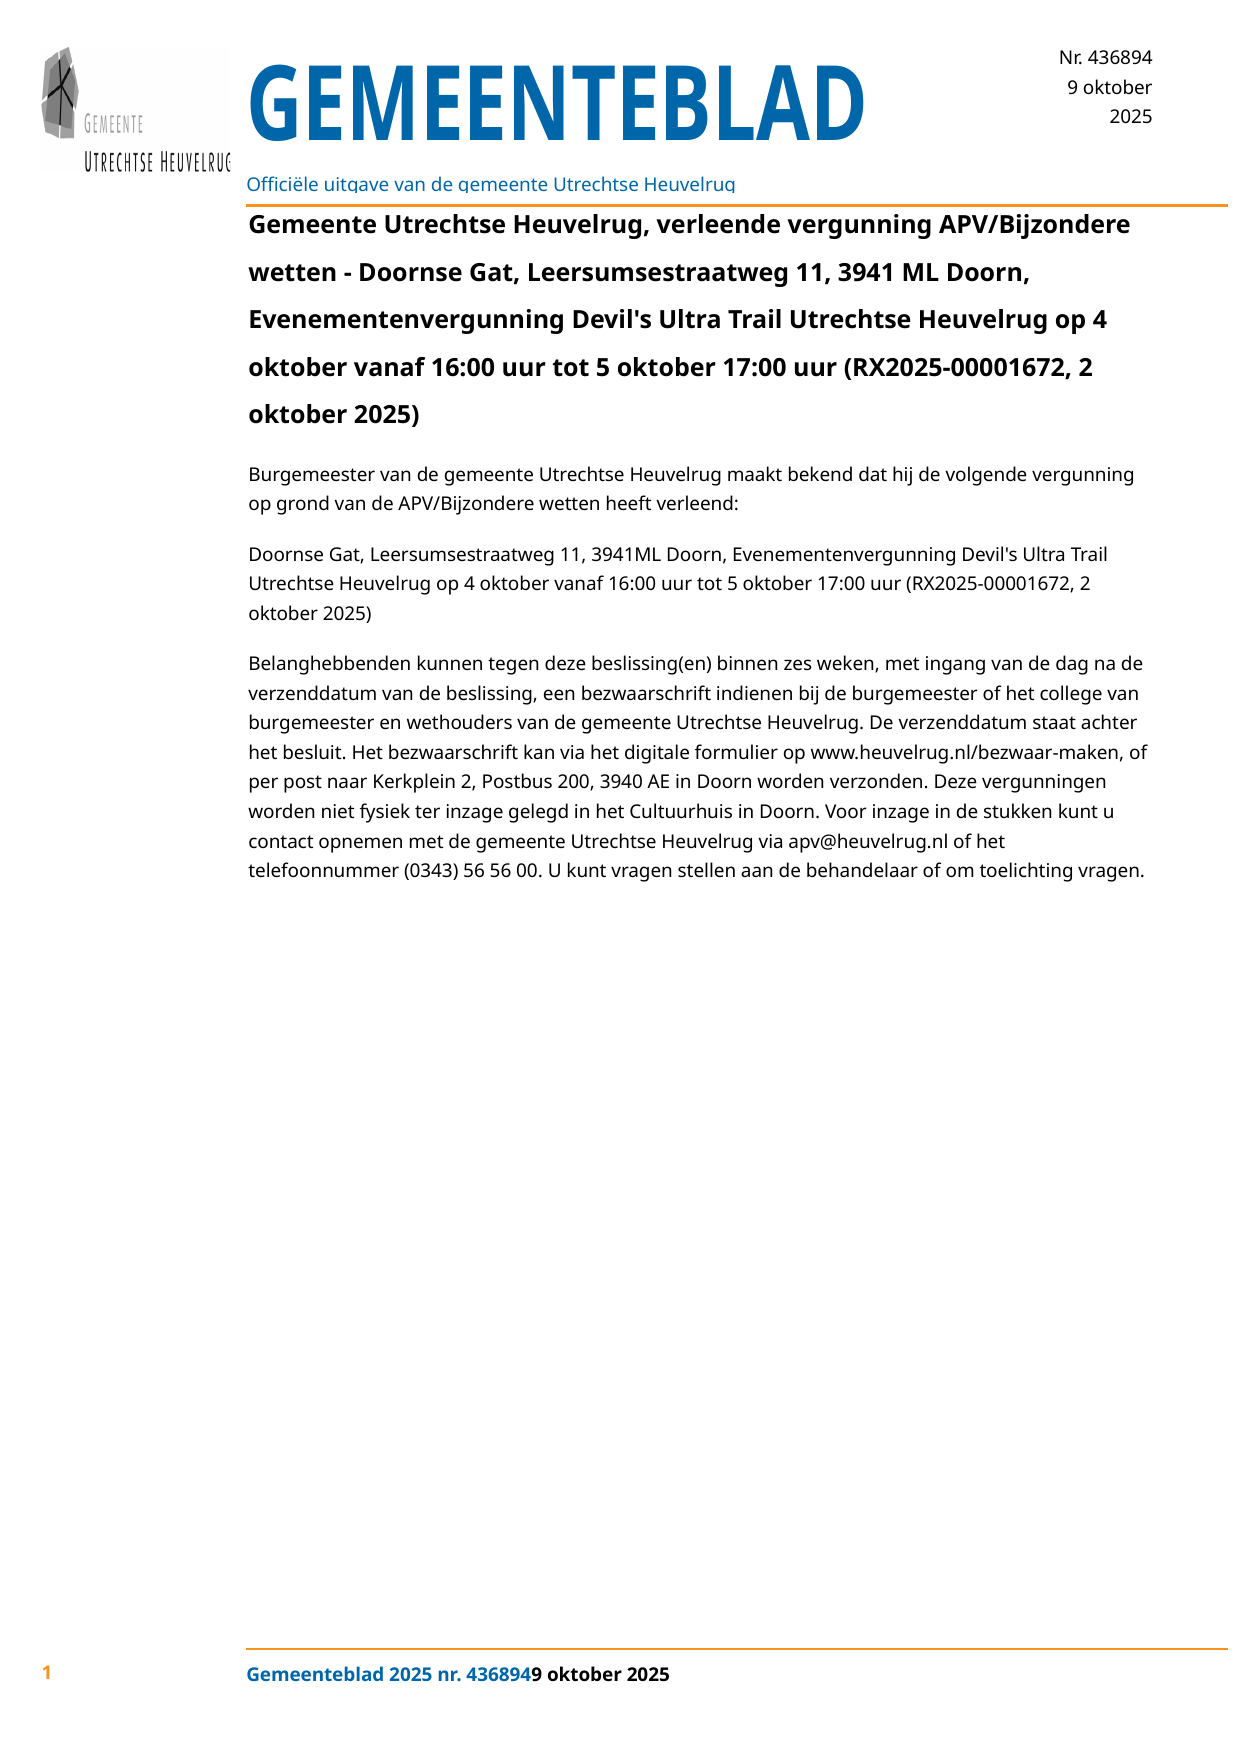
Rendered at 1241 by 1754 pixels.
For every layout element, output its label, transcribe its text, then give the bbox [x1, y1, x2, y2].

text Gemeente Utrechtse Heuvelrug, verleende vergunning APV/Bijzondere wetten - Doornse Gat, Leersumsestraatweg 11, 3941 ML Doorn, Evenementenvergunning Devil's Ultra Trail Utrechtse Heuvelrug op 4 oktober vanaf 16:00 uur tot 5 oktober 17:00 uur (RX2025-00001672, 2 oktober 2025) [248, 207, 1152, 431]
picture [41, 47, 231, 172]
text Belanghebbenden kunnen tegen deze beslissing(en) binnen zes weken, met ingang van de dag na de verzenddatum van de beslissing, een bezwaarschrift indienen bij de burgemeester of het college van burgemeester en wethouders van de gemeente Utrechtse Heuvelrug. De verzenddatum staat achter het besluit. Het bezwaarschrift kan via het digitale formulier op www.heuvelrug.nl/bezwaar-maken, of per post naar Kerkplein 2, Postbus 200, 3940 AE in Doorn worden verzonden. Deze vergunningen worden niet fysiek ter inzage gelegd in het Cultuurhuis in Doorn. Voor inzage in de stukken kunt u contact opnemen met de gemeente Utrechtse Heuvelrug via apv@heuvelrug.nl of het telefoonnummer (0343) 56 56 00. U kunt vragen stellen aan de behandelaar of om toelichting vragen. [248, 650, 1152, 883]
text Doornse Gat, Leersumsestraatweg 11, 3941ML Doorn, Evenementenvergunning Devil's Ultra Trail Utrechtse Heuvelrug op 4 oktober vanaf 16:00 uur tot 5 oktober 17:00 uur (RX2025-00001672, 2 oktober 2025) [248, 541, 1152, 626]
text Burgemeester van de gemeente Utrechtse Heuvelrug maakt bekend dat hij de volgende vergunning op grond van de APV/Bijzondere wetten heeft verleend: [248, 461, 1152, 516]
